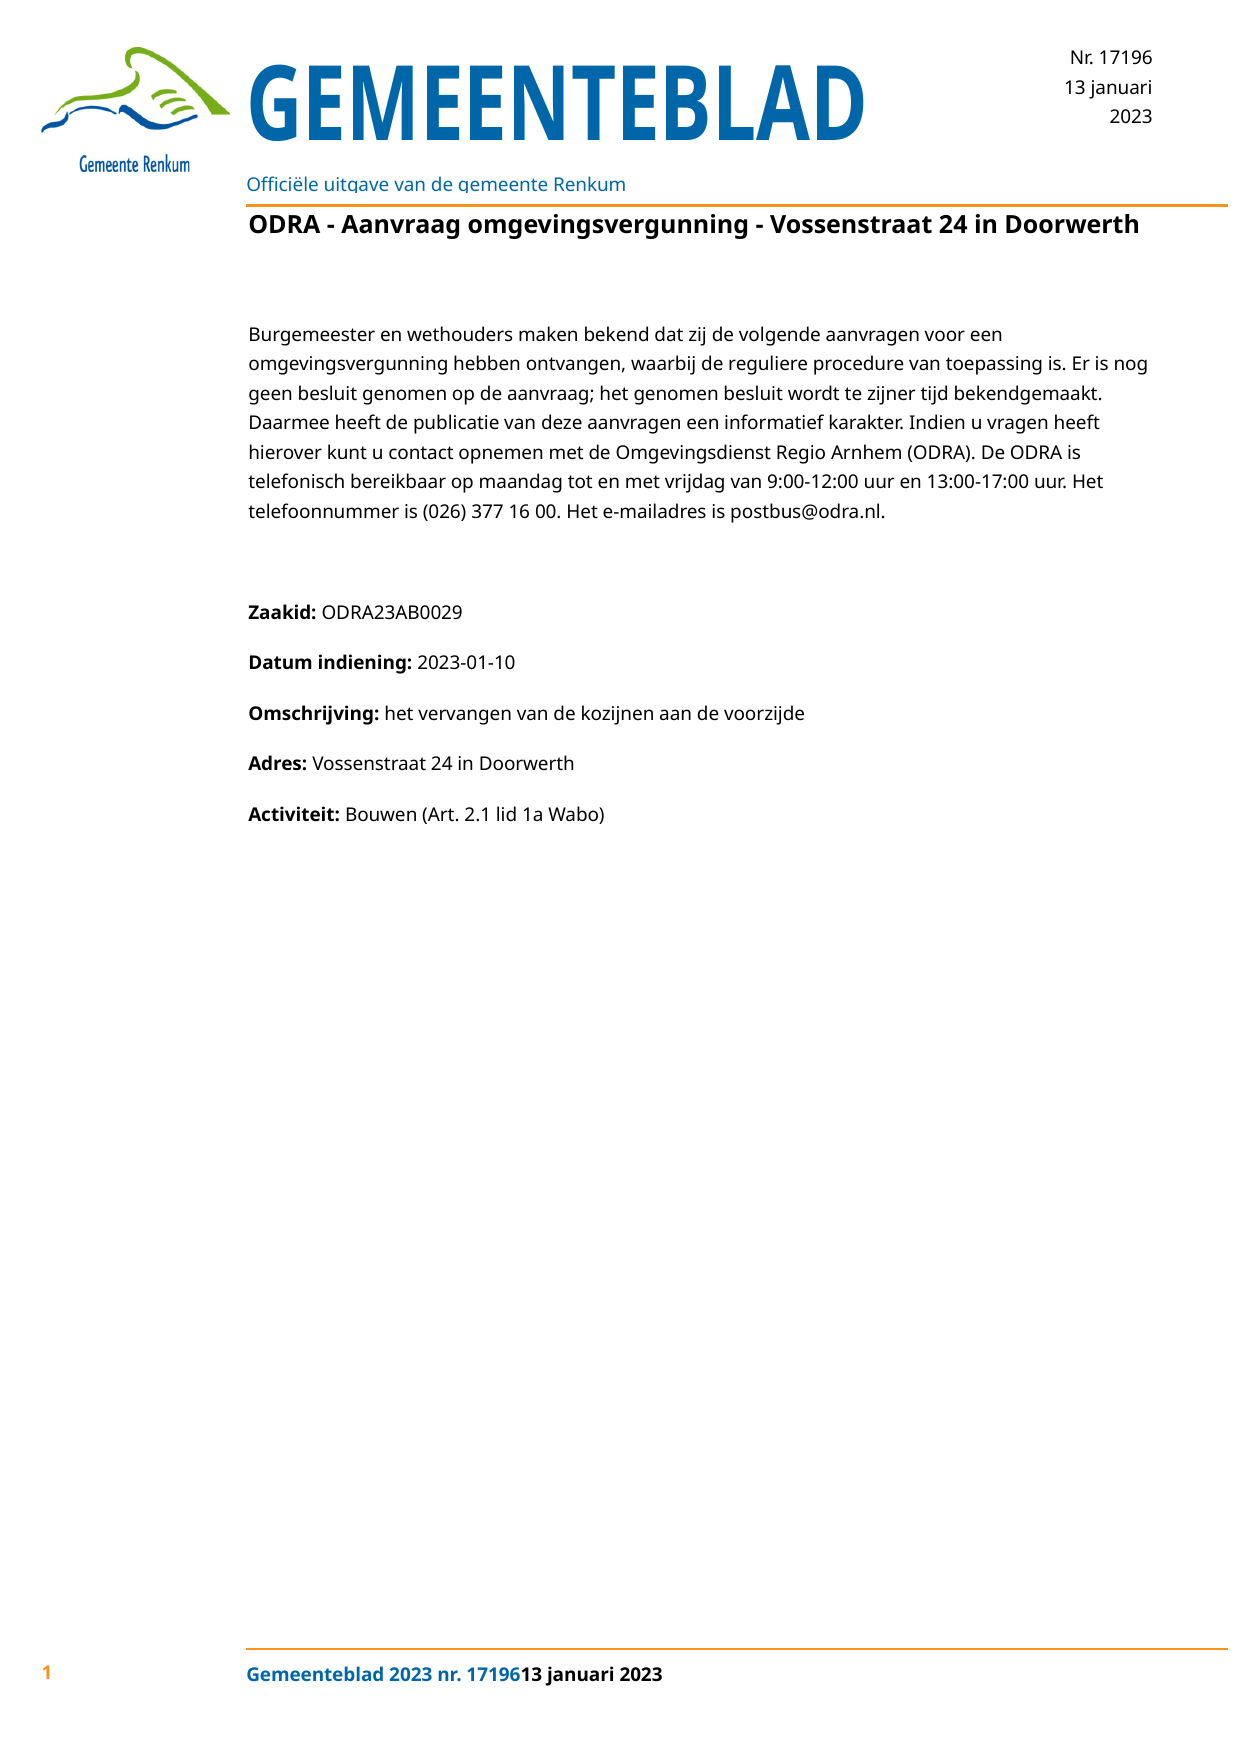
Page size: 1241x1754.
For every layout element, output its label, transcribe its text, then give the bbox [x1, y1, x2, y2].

text Datum indiening: 2023-01-10 [248, 649, 1152, 675]
text Burgemeester en wethouders maken bekend dat zij de volgende aanvragen voor een omgevingsvergunning hebben ontvangen, waarbij de reguliere procedure van toepassing is. Er is nog geen besluit genomen op de aanvraag; het genomen besluit wordt te zijner tijd bekendgemaakt. Daarmee heeft de publicatie van deze aanvragen een informatief karakter. Indien u vragen heeft hierover kunt u contact opnemen met de Omgevingsdienst Regio Arnhem (ODRA). De ODRA is telefonisch bereikbaar op maandag tot en met vrijdag van 9:00-12:00 uur en 13:00-17:00 uur. Het telefoonnummer is (026) 377 16 00. Het e-mailadres is postbus@odra.nl. [248, 321, 1152, 524]
text Activiteit: Bouwen (Art. 2.1 lid 1a Wabo) [248, 801, 1152, 826]
picture [41, 47, 231, 172]
text ODRA - Aanvraag omgevingsvergunning - Vossenstraat 24 in Doorwerth [248, 207, 1152, 241]
text Zaakid: ODRA23AB0029 [248, 599, 1152, 625]
text Omschrijving: het vervangen van de kozijnen aan de voorzijde [248, 700, 1152, 726]
text Adres: Vossenstraat 24 in Doorwerth [248, 750, 1152, 776]
